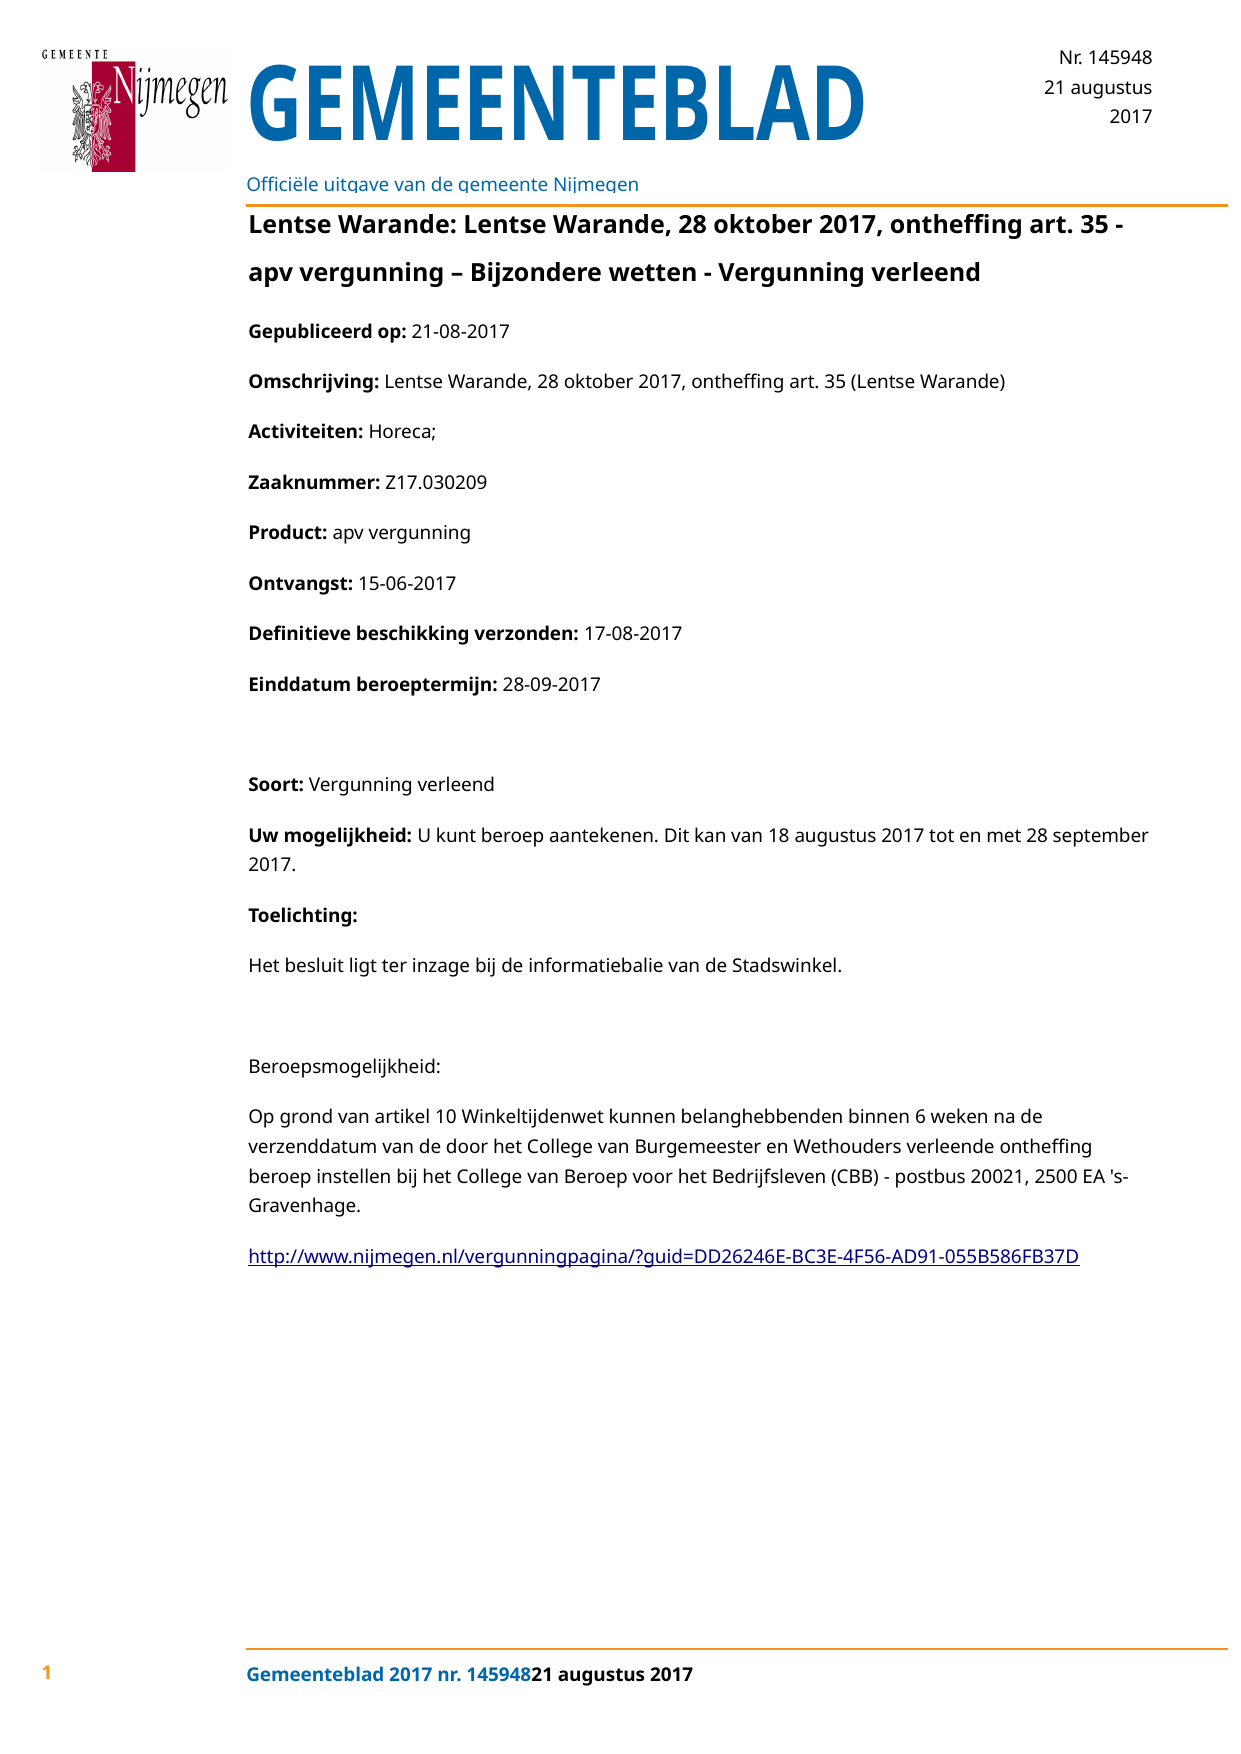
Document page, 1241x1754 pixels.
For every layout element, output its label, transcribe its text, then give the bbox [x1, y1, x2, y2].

text Gepubliceerd op: 21-08-2017 [248, 318, 1152, 344]
text Ontvangst: 15-06-2017 [248, 570, 1152, 596]
text Einddatum beroeptermijn: 28-09-2017 [248, 671, 1152, 697]
text Toelichting: [248, 902, 1152, 928]
text Uw mogelijkheid: U kunt beroep aantekenen. Dit kan van 18 augustus 2017 tot en met 28 september 2017. [248, 822, 1152, 877]
text Omschrijving: Lentse Warande, 28 oktober 2017, ontheffing art. 35 (Lentse Warande) [248, 368, 1152, 394]
text Product: apv vergunning [248, 519, 1152, 545]
text Op grond van artikel 10 Winkeltijdenwet kunnen belanghebbenden binnen 6 weken na de verzenddatum van de door het College van Burgemeester en Wethouders verleende ontheffing beroep instellen bij het College van Beroep voor het Bedrijfsleven (CBB) - postbus 20021, 2500 EA 's-Gravenhage. [248, 1104, 1152, 1218]
text Het besluit ligt ter inzage bij de informatiebalie van de Stadswinkel. [248, 952, 1152, 978]
picture [41, 47, 231, 172]
text Soort: Vergunning verleend [248, 772, 1152, 797]
text Beroepsmogelijkheid: [248, 1053, 1152, 1079]
text Activiteiten: Horeca; [248, 419, 1152, 444]
text http://www.nijmegen.nl/vergunningpagina/?guid=DD26246E-BC3E-4F56-AD91-055B586FB37D [248, 1243, 1152, 1269]
text Lentse Warande: Lentse Warande, 28 oktober 2017, ontheffing art. 35 - apv vergunning – Bijzondere wetten - Vergunning verleend [248, 207, 1152, 288]
text Definitieve beschikking verzonden: 17-08-2017 [248, 620, 1152, 646]
text Zaaknummer: Z17.030209 [248, 469, 1152, 495]
